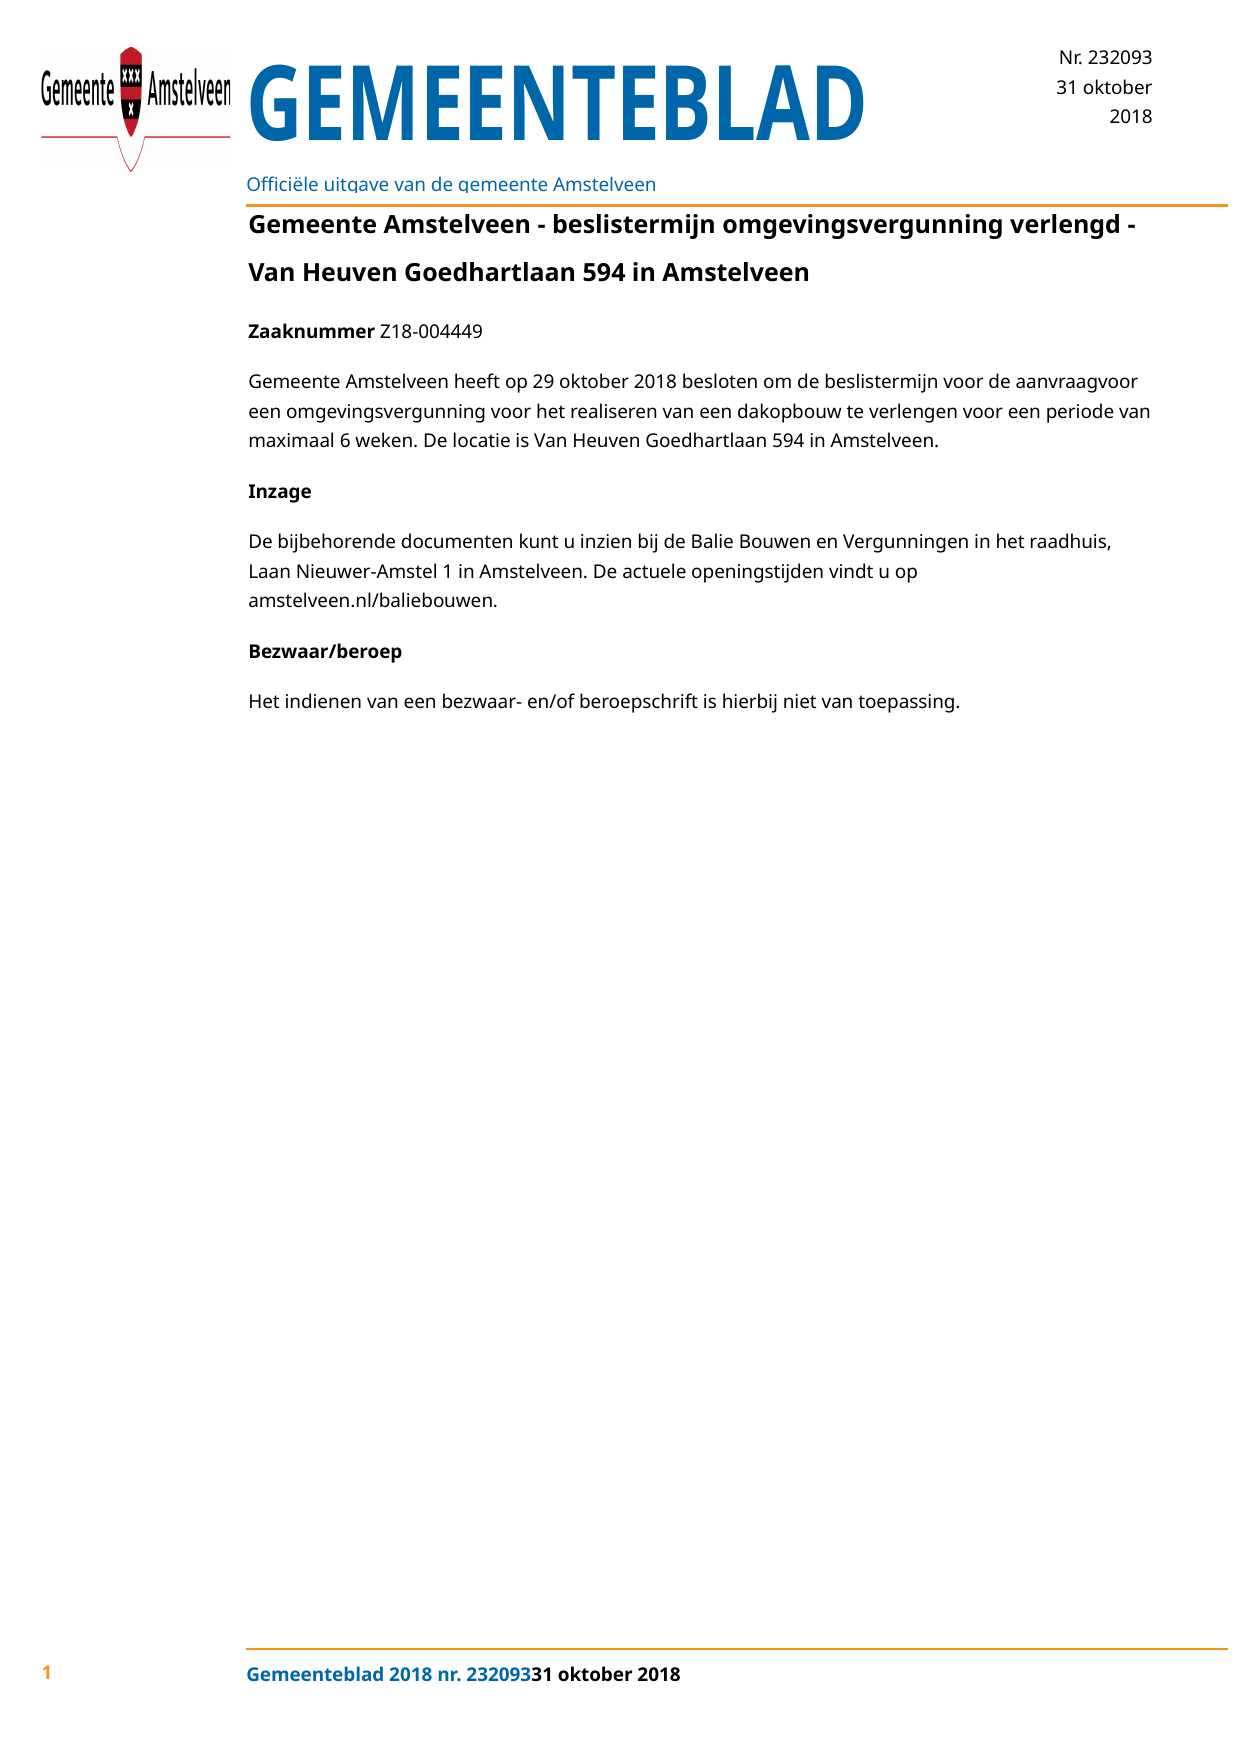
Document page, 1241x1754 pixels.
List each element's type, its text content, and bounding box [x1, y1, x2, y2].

text Zaaknummer Z18-004449 [248, 318, 1152, 344]
text Gemeente Amstelveen heeft op 29 oktober 2018 besloten om de beslistermijn voor de aanvraagvoor een omgevingsvergunning voor het realiseren van een dakopbouw te verlengen voor een periode van maximaal 6 weken. De locatie is Van Heuven Goedhartlaan 594 in Amstelveen. [248, 368, 1152, 453]
text De bijbehorende documenten kunt u inzien bij de Balie Bouwen en Vergunningen in het raadhuis, Laan Nieuwer-Amstel 1 in Amstelveen. De actuele openingstijden vindt u op amstelveen.nl/baliebouwen. [248, 528, 1152, 613]
text Het indienen van een bezwaar- en/of beroepschrift is hierbij niet van toepassing. [248, 688, 1152, 714]
text Bezwaar/beroep [248, 638, 1152, 664]
text Inzage [248, 478, 1152, 504]
picture [41, 47, 231, 172]
text Gemeente Amstelveen - beslistermijn omgevingsvergunning verlengd - Van Heuven Goedhartlaan 594 in Amstelveen [248, 207, 1152, 288]
